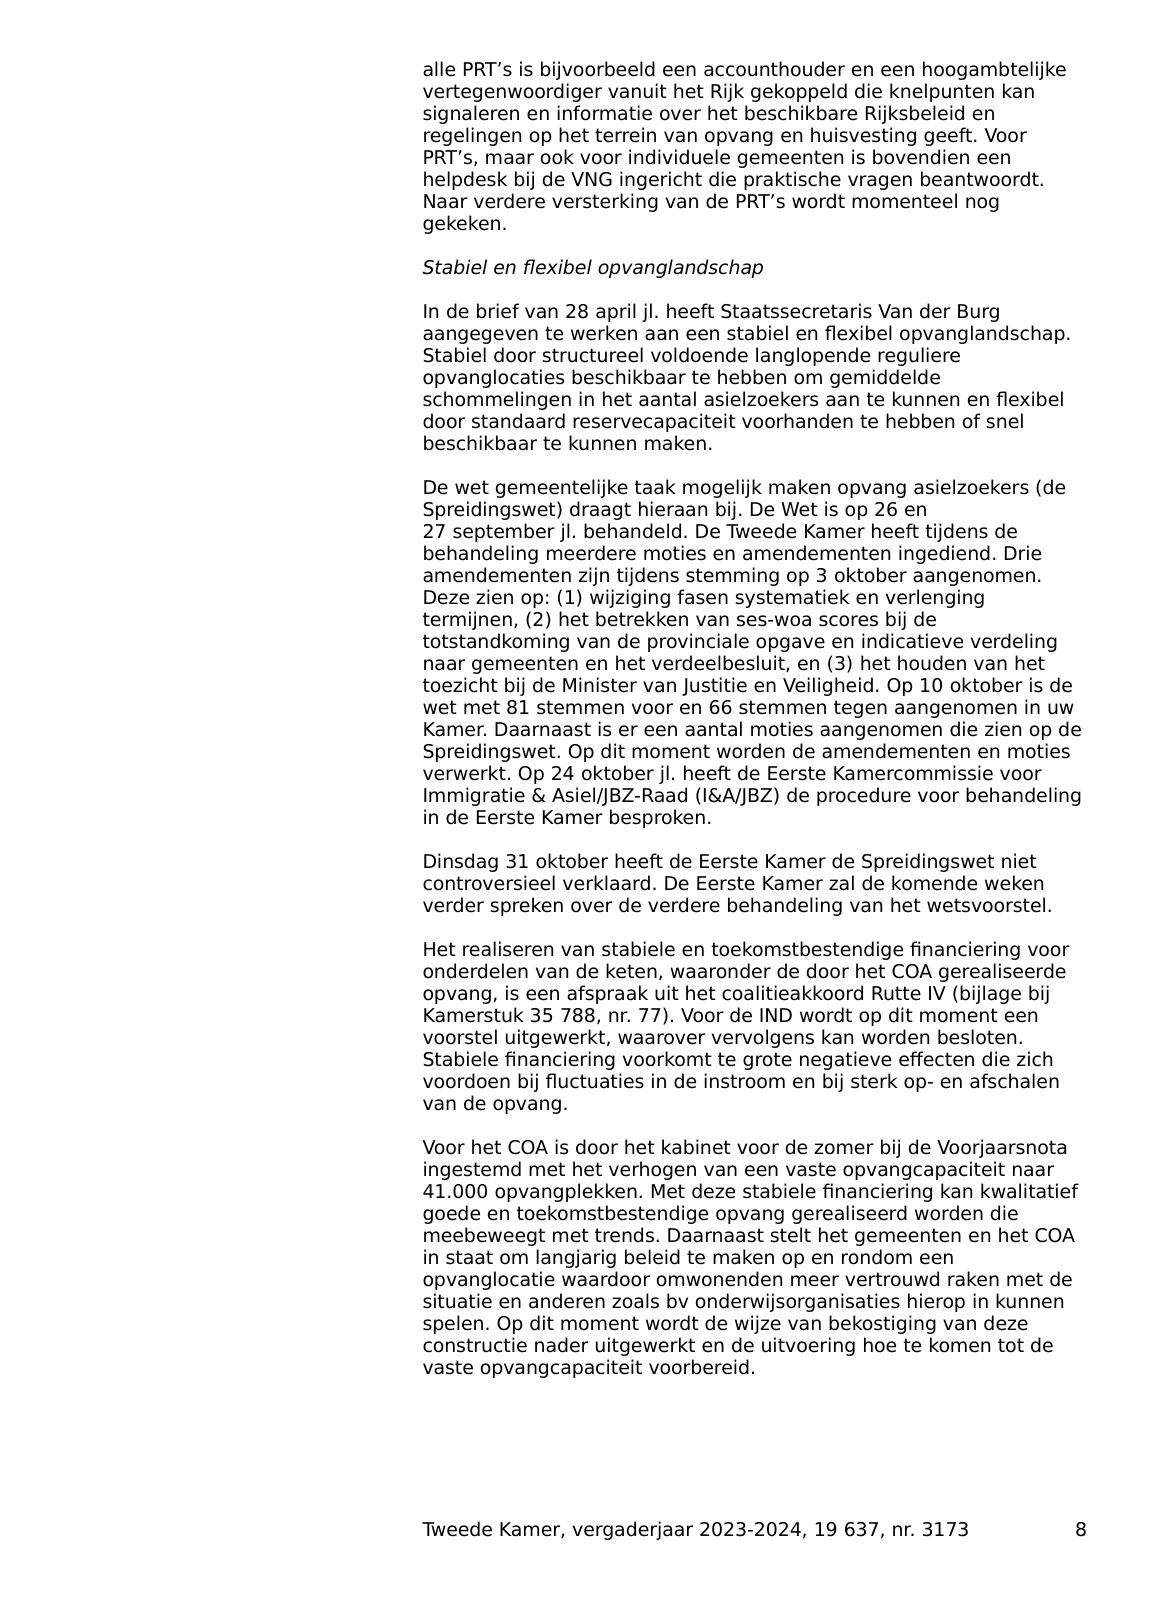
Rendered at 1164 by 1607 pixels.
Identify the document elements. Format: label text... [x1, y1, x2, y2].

subtitle Stabiel en flexibel opvanglandschap [422, 257, 1087, 279]
text Voor het COA is door het kabinet voor de zomer bij de Voorjaarsnota ingestemd met het verhogen van een vaste opvangcapaciteit naar 41.000 opvangplekken. Met deze stabiele financiering kan kwalitatief goede en toekomstbestendige opvang gerealiseerd worden die meebeweegt met trends. Daarnaast stelt het gemeenten en het COA in staat om langjarig beleid te maken op en rondom een opvanglocatie waardoor omwonenden meer vertrouwd raken met de situatie en anderen zoals bv onderwijsorganisaties hierop in kunnen spelen. Op dit moment wordt de wijze van bekostiging van deze constructie nader uitgewerkt en de uitvoering hoe te komen tot de vaste opvangcapaciteit voorbereid. [422, 1137, 1087, 1379]
text De wet gemeentelijke taak mogelijk maken opvang asielzoekers (de Spreidingswet) draagt hieraan bij. De Wet is op 26 en 27 september jl. behandeld. De Tweede Kamer heeft tijdens de behandeling meerdere moties en amendementen ingediend. Drie amendementen zijn tijdens stemming op 3 oktober aangenomen. Deze zien op: (1) wijziging fasen systematiek en verlenging termijnen, (2) het betrekken van ses-woa scores bij de totstandkoming van de provinciale opgave en indicatieve verdeling naar gemeenten en het verdeelbesluit, en (3) het houden van het toezicht bij de Minister van Justitie en Veiligheid. Op 10 oktober is de wet met 81 stemmen voor en 66 stemmen tegen aangenomen in uw Kamer. Daarnaast is er een aantal moties aangenomen die zien op de Spreidingswet. Op dit moment worden de amendementen en moties verwerkt. Op 24 oktober jl. heeft de Eerste Kamercommissie voor Immigratie & Asiel/JBZ-Raad (I&A/JBZ) de procedure voor behandeling in de Eerste Kamer besproken. [422, 477, 1087, 829]
text Het realiseren van stabiele en toekomstbestendige financiering voor onderdelen van de keten, waaronder de door het COA gerealiseerde opvang, is een afspraak uit het coalitieakkoord Rutte IV (bijlage bij Kamerstuk 35 788, nr. 77). Voor de IND wordt op dit moment een voorstel uitgewerkt, waarover vervolgens kan worden besloten. Stabiele financiering voorkomt te grote negatieve effecten die zich voordoen bij fluctuaties in de instroom en bij sterk op- en afschalen van de opvang. [422, 939, 1087, 1115]
text Dinsdag 31 oktober heeft de Eerste Kamer de Spreidingswet niet controversieel verklaard. De Eerste Kamer zal de komende weken verder spreken over de verdere behandeling van het wetsvoorstel. [422, 851, 1087, 917]
text In de brief van 28 april jl. heeft Staatssecretaris Van der Burg aangegeven te werken aan een stabiel en flexibel opvanglandschap. Stabiel door structureel voldoende langlopende reguliere opvanglocaties beschikbaar te hebben om gemiddelde schommelingen in het aantal asielzoekers aan te kunnen en flexibel door standaard reservecapaciteit voorhanden te hebben of snel beschikbaar te kunnen maken. [422, 301, 1087, 455]
text alle PRT’s is bijvoorbeeld een accounthouder en een hoogambtelijke vertegenwoordiger vanuit het Rijk gekoppeld die knelpunten kan signaleren en informatie over het beschikbare Rijksbeleid en regelingen op het terrein van opvang en huisvesting geeft. Voor PRT’s, maar ook voor individuele gemeenten is bovendien een helpdesk bij de VNG ingericht die praktische vragen beantwoordt. Naar verdere versterking van de PRT’s wordt momenteel nog gekeken. [422, 59, 1087, 235]
